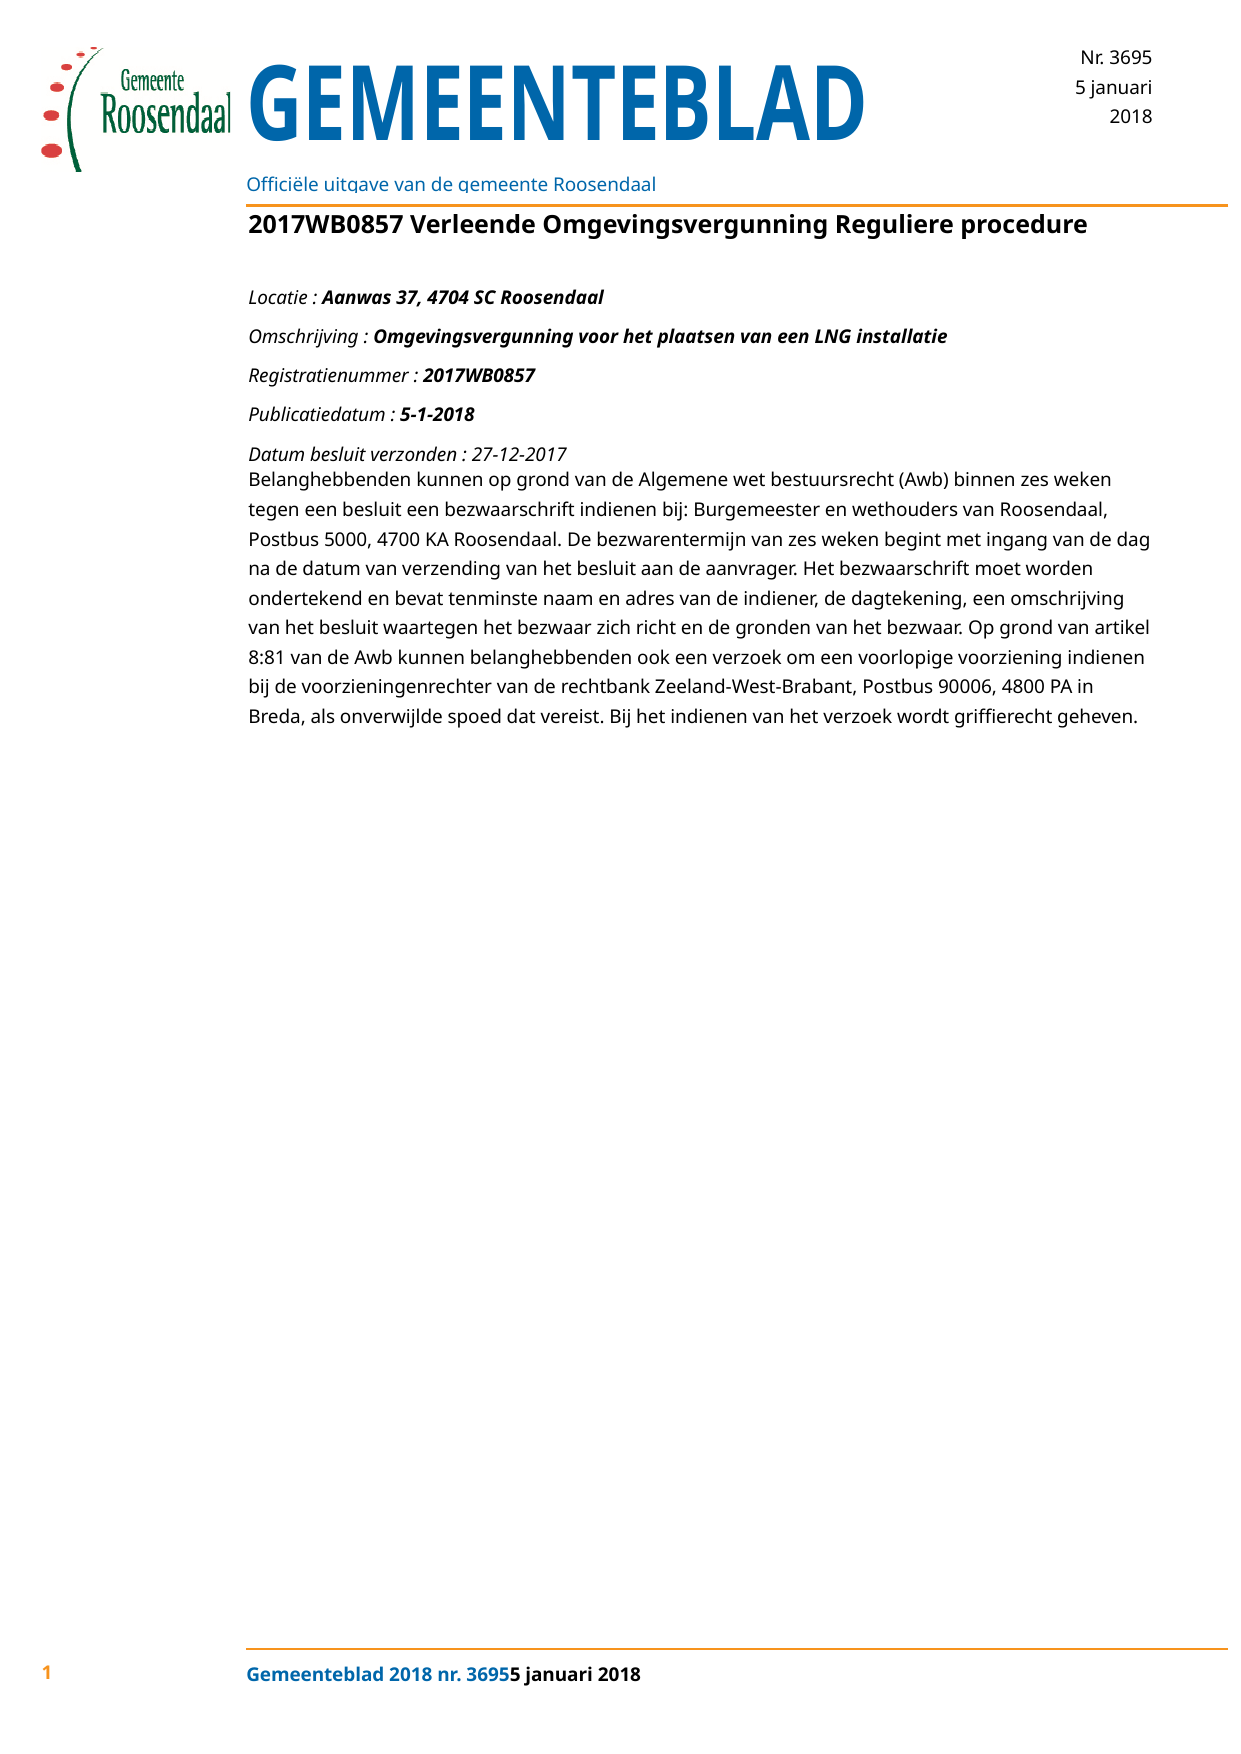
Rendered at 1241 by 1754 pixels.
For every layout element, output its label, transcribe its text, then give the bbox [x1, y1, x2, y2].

text Publicatiedatum : 5-1-2018 [248, 402, 1152, 427]
text Datum besluit verzonden : 27-12-2017 [248, 441, 1152, 467]
text Locatie : Aanwas 37, 4704 SC Roosendaal [248, 284, 1152, 309]
text 2017WB0857 Verleende Omgevingsvergunning Reguliere procedure [248, 207, 1152, 241]
text Omschrijving : Omgevingsvergunning voor het plaatsen van een LNG installatie [248, 323, 1152, 349]
picture [41, 47, 231, 172]
text Registratienummer : 2017WB0857 [248, 362, 1152, 388]
text Belanghebbenden kunnen op grond van de Algemene wet bestuursrecht (Awb) binnen zes weken tegen een besluit een bezwaarschrift indienen bij: Burgemeester en wethouders van Roosendaal, Postbus 5000, 4700 KA Roosendaal. De bezwarentermijn van zes weken begint met ingang van de dag na de datum van verzending van het besluit aan de aanvrager. Het bezwaarschrift moet worden ondertekend en bevat tenminste naam en adres van de indiener, de dagtekening, een omschrijving van het besluit waartegen het bezwaar zich richt en de gronden van het bezwaar. Op grond van artikel 8:81 van de Awb kunnen belanghebbenden ook een verzoek om een voorlopige voorziening indienen bij de voorzieningenrechter van de rechtbank Zeeland-West-Brabant, Postbus 90006, 4800 PA in Breda, als onverwijlde spoed dat vereist. Bij het indienen van het verzoek wordt griffierecht geheven. [248, 467, 1152, 729]
